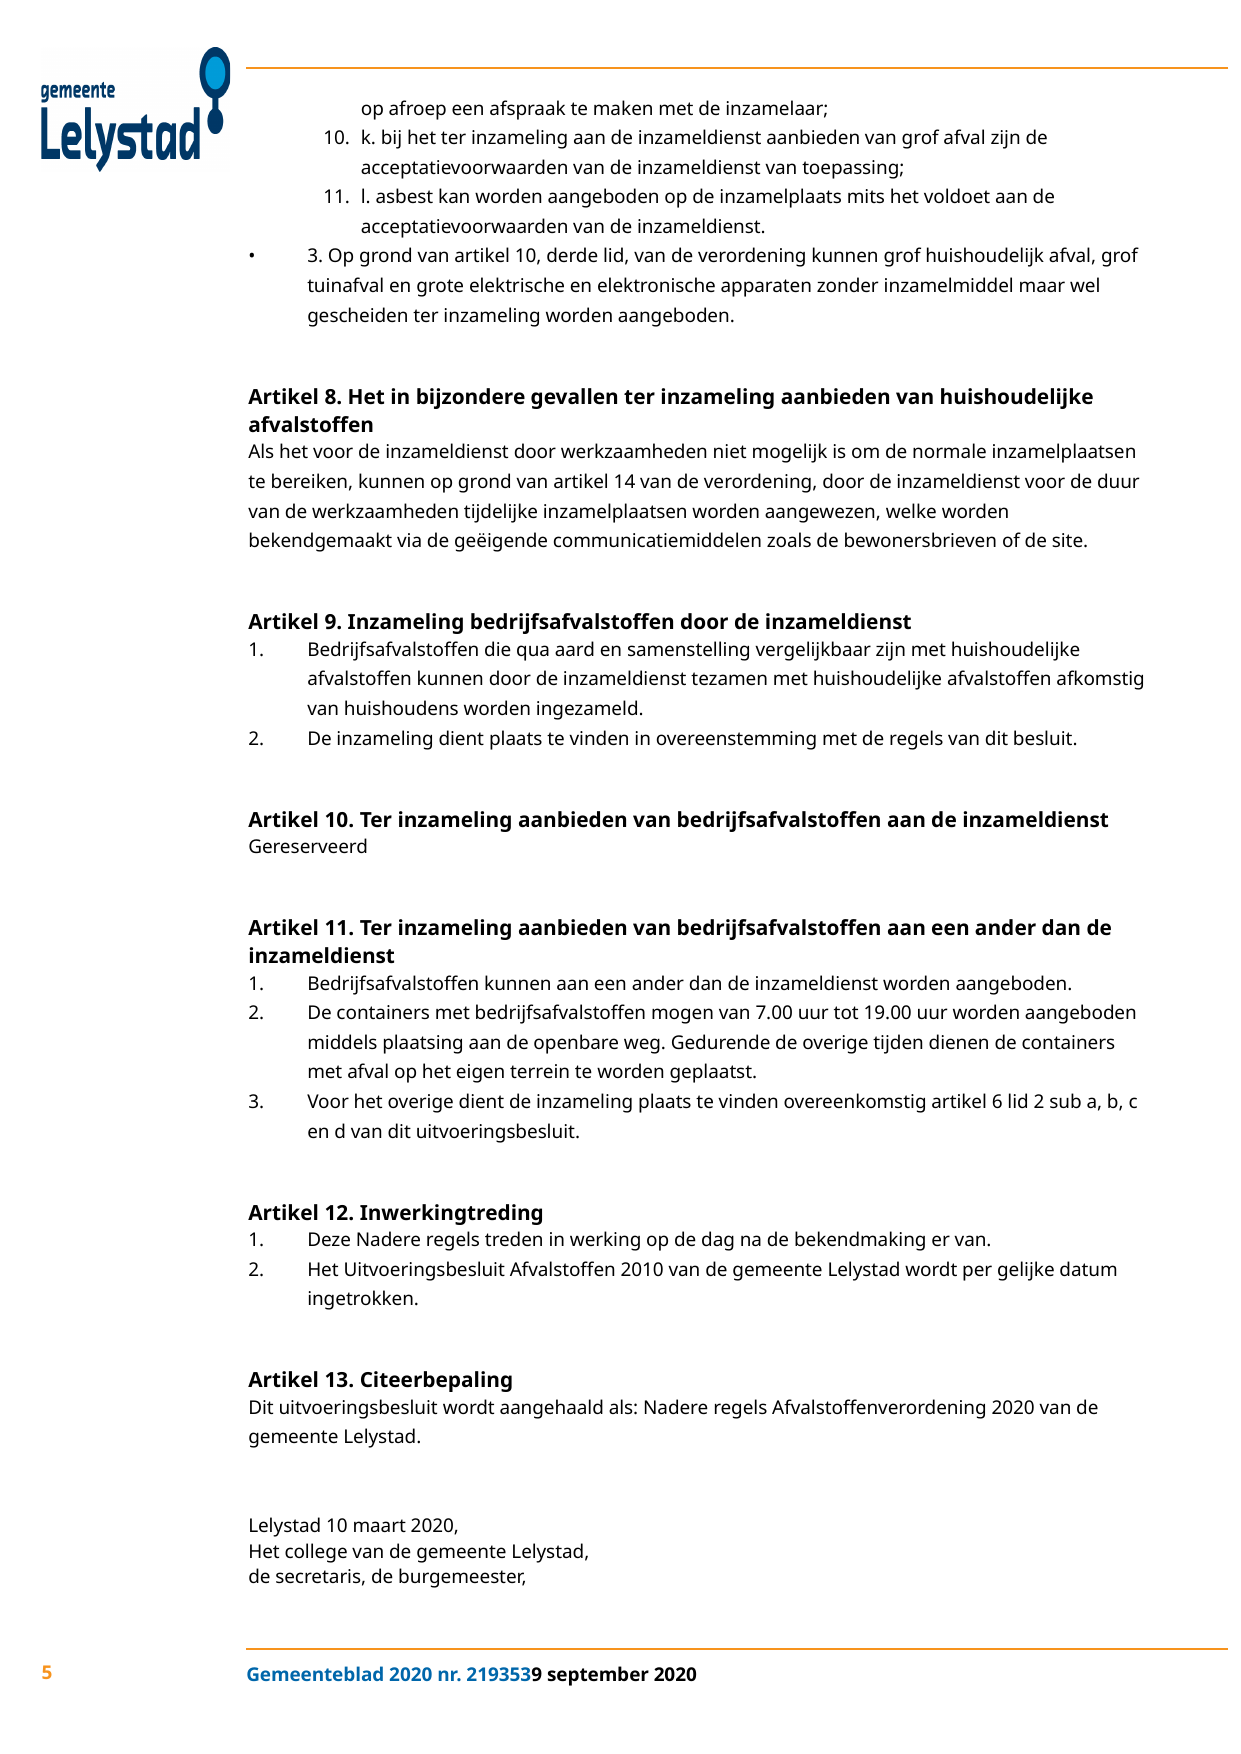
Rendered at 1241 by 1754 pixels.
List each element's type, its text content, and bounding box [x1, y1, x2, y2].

text Het college van de gemeente Lelystad, [248, 1538, 1152, 1564]
text Dit uitvoeringsbesluit wordt aangehaald als: Nadere regels Afvalstoffenverordening 2020 van de gemeente Lelystad. [248, 1394, 1152, 1449]
list l. asbest kan worden aangeboden op de inzamelplaats mits het voldoet aan de acceptatievoorwaarden van de inzameldienst. [323, 183, 1152, 239]
list k. bij het ter inzameling aan de inzameldienst aanbieden van grof afval zijn de acceptatievoorwaarden van de inzameldienst van toepassing; [323, 124, 1152, 180]
list Bedrijfsafvalstoffen kunnen aan een ander dan de inzameldienst worden aangeboden. [248, 970, 1152, 996]
list Het Uitvoeringsbesluit Afvalstoffen 2010 van de gemeente Lelystad wordt per gelijke datum ingetrokken. [248, 1256, 1152, 1311]
text Gereserveerd [248, 833, 1152, 859]
list op afroep een afspraak te maken met de inzamelaar; [323, 95, 1152, 121]
text Lelystad 10 maart 2020, [248, 1512, 1152, 1538]
text Artikel 8. Het in bijzondere gevallen ter inzameling aanbieden van huishoudelijke afvalstoffen [248, 382, 1152, 439]
text de secretaris, de burgemeester, [248, 1564, 1152, 1589]
list 3. Op grond van artikel 10, derde lid, van de verordening kunnen grof huishoudelijk afval, grof tuinafval en grote elektrische en elektronische apparaten zonder inzamelmiddel maar wel gescheiden ter inzameling worden aangeboden. [248, 243, 1152, 328]
text Artikel 13. Citeerbepaling [248, 1366, 1152, 1394]
text Artikel 10. Ter inzameling aanbieden van bedrijfsafvalstoffen aan de inzameldienst [248, 805, 1152, 833]
text Artikel 11. Ter inzameling aanbieden van bedrijfsafvalstoffen aan een ander dan de inzameldienst [248, 913, 1152, 970]
list Bedrijfsafvalstoffen die qua aard en samenstelling vergelijkbaar zijn met huishoudelijke afvalstoffen kunnen door de inzameldienst tezamen met huishoudelijke afvalstoffen afkomstig van huishoudens worden ingezameld. [248, 636, 1152, 721]
list De inzameling dient plaats te vinden in overeenstemming met de regels van dit besluit. [248, 725, 1152, 750]
picture [41, 47, 231, 172]
list Voor het overige dient de inzameling plaats te vinden overeenkomstig artikel 6 lid 2 sub a, b, c en d van dit uitvoeringsbesluit. [248, 1088, 1152, 1144]
list Deze Nadere regels treden in werking op de dag na de bekendmaking er van. [248, 1226, 1152, 1252]
text Als het voor de inzameldienst door werkzaamheden niet mogelijk is om de normale inzamelplaatsen te bereiken, kunnen op grond van artikel 14 van de verordening, door de inzameldienst voor de duur van de werkzaamheden tijdelijke inzamelplaatsen worden aangewezen, welke worden bekendgemaakt via de geëigende communicatiemiddelen zoals de bewonersbrieven of de site. [248, 439, 1152, 553]
text Artikel 12. Inwerkingtreding [248, 1198, 1152, 1226]
list De containers met bedrijfsafvalstoffen mogen van 7.00 uur tot 19.00 uur worden aangeboden middels plaatsing aan de openbare weg. Gedurende de overige tijden dienen de containers met afval op het eigen terrein te worden geplaatst. [248, 999, 1152, 1084]
text Artikel 9. Inzameling bedrijfsafvalstoffen door de inzameldienst [248, 607, 1152, 636]
